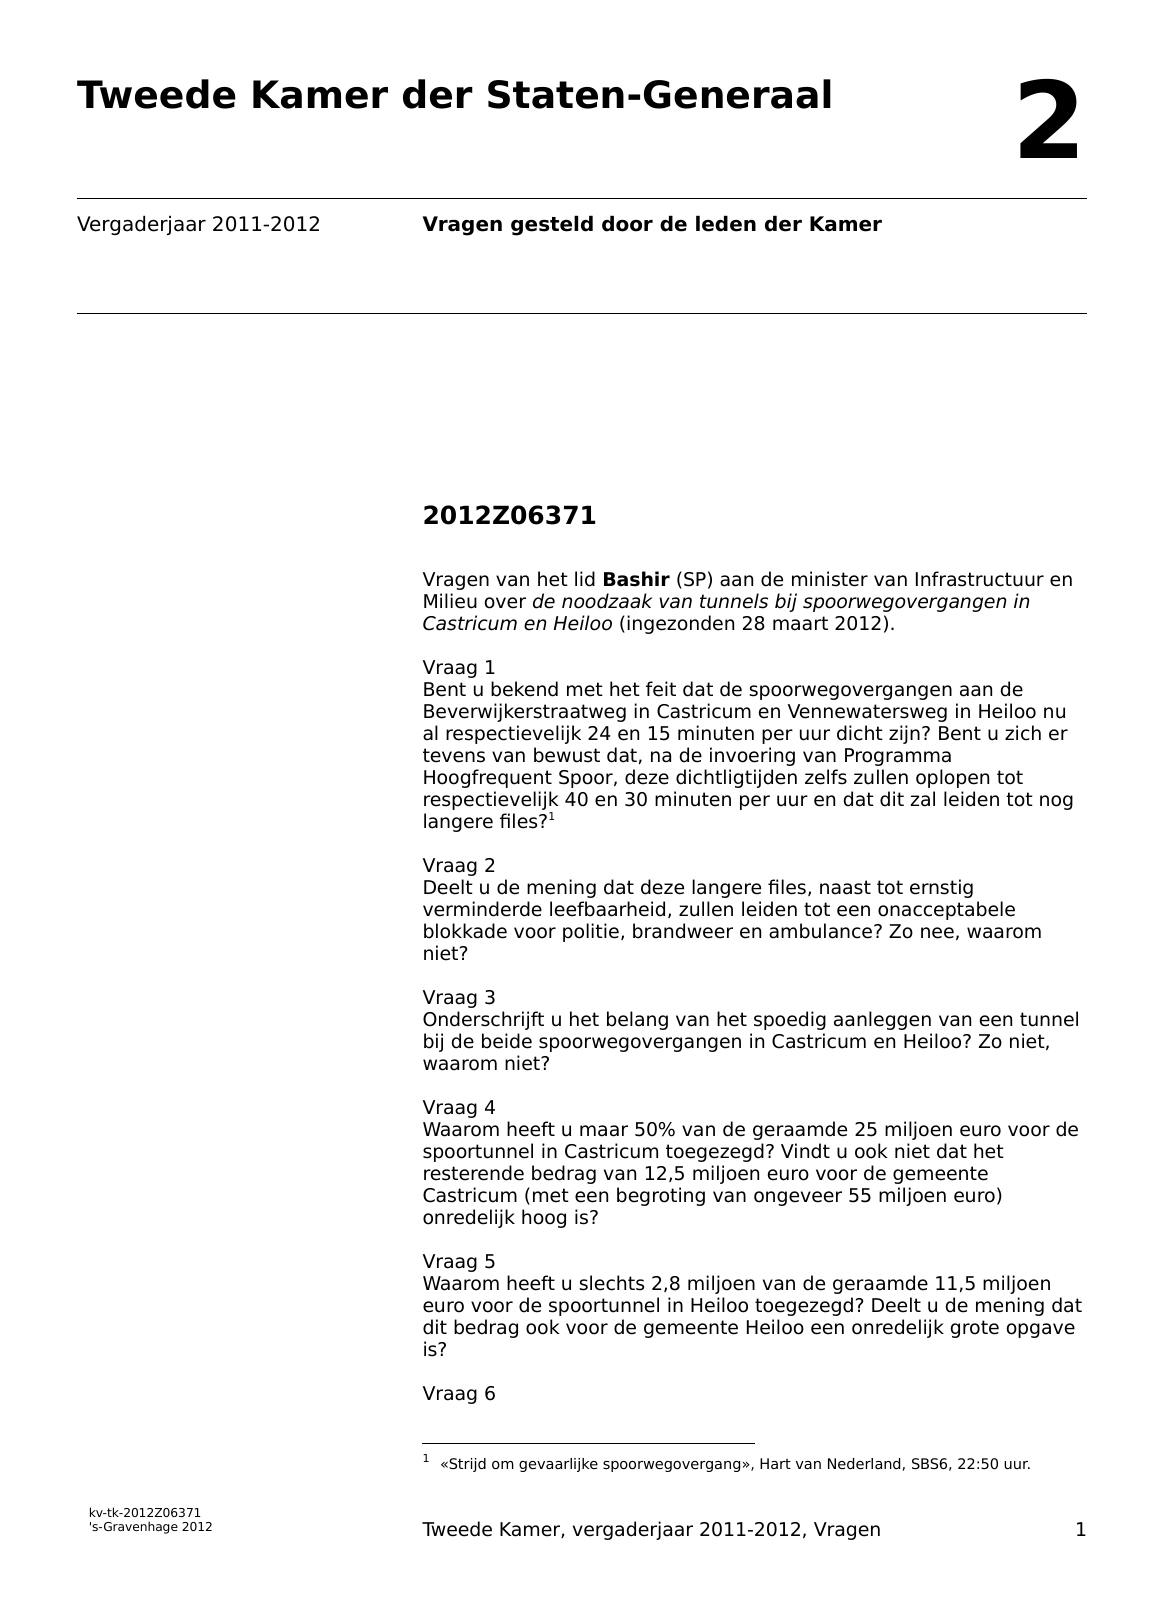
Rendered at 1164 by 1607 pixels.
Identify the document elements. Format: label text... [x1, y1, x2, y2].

text Vraag 6 [422, 1383, 1087, 1405]
text Deelt u de mening dat deze langere files, naast tot ernstig verminderde leefbaarheid, zullen leiden tot een onacceptabele blokkade voor politie, brandweer en ambulance? Zo nee, waarom niet? [422, 877, 1087, 965]
text Vraag 2 [422, 855, 1087, 877]
table_header 2 [886, 59, 1087, 198]
text Vraag 4 [422, 1097, 1087, 1119]
text Waarom heeft u slechts 2,8 miljoen van de geraamde 11,5 miljoen euro voor de spoortunnel in Heiloo toegezegd? Deelt u de mening dat dit bedrag ook voor de gemeente Heiloo een onredelijk grote opgave is? [422, 1273, 1087, 1361]
text Vraag 5 [422, 1251, 1087, 1273]
text Waarom heeft u maar 50% van de geraamde 25 miljoen euro voor de spoortunnel in Castricum toegezegd? Vindt u ook niet dat het resterende bedrag van 12,5 miljoen euro voor de gemeente Castricum (met een begroting van ongeveer 55 miljoen euro) onredelijk hoog is? [422, 1119, 1087, 1229]
text kv-tk-2012Z06371 [88, 1506, 323, 1520]
text Bent u bekend met het feit dat de spoorwegovergangen aan de Beverwijkerstraatweg in Castricum en Vennewatersweg in Heiloo nu al respectievelijk 24 en 15 minuten per uur dicht zijn? Bent u zich er tevens van bewust dat, na de invoering van Programma Hoogfrequent Spoor, deze dichtligtijden zelfs zullen oplopen tot respectievelijk 40 en 30 minuten per uur en dat dit zal leiden tot nog langere files? [422, 679, 1087, 833]
table_header Tweede Kamer der Staten-Generaal [77, 59, 886, 198]
text 's-Gravenhage 2012 [88, 1520, 323, 1534]
table_cell Vergaderjaar 2011-2012 [77, 199, 422, 313]
text Vraag 1 [422, 657, 1087, 679]
text Onderschrijft u het belang van het spoedig aanleggen van een tunnel bij de beide spoorwegovergangen in Castricum en Heiloo? Zo niet, waarom niet? [422, 1009, 1087, 1075]
text 2012Z06371 [422, 501, 1087, 531]
text Vraag 3 [422, 987, 1087, 1009]
text Vragen van het lid Bashir (SP) aan de minister van Infrastructuur en Milieu over de noodzaak van tunnels bij spoorwegovergangen in Castricum en Heiloo (ingezonden 28 maart 2012). [422, 569, 1087, 635]
table_cell Vragen gesteld door de leden der Kamer [422, 199, 1087, 313]
text «Strijd om gevaarlijke spoorwegovergang», Hart van Nederland, SBS6, 22:50 uur. [422, 1452, 1087, 1474]
